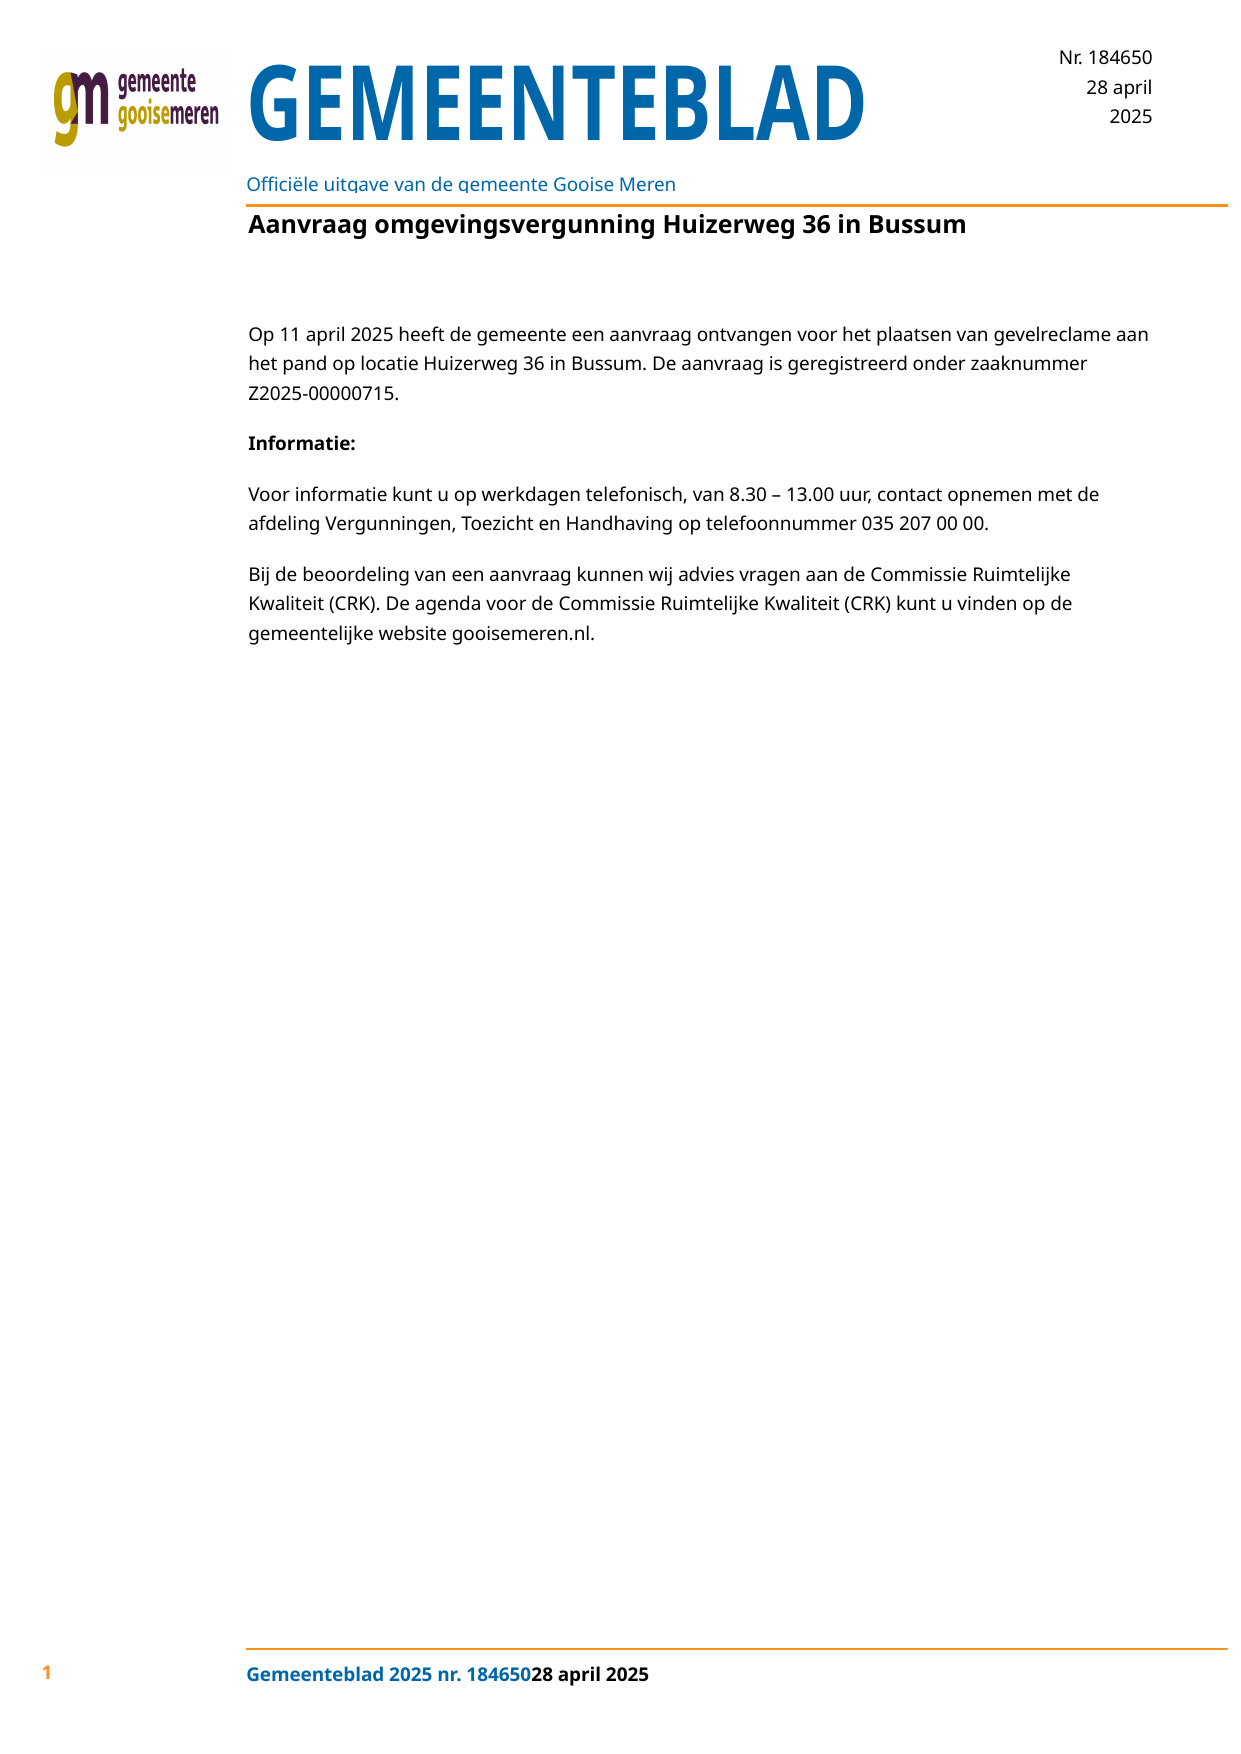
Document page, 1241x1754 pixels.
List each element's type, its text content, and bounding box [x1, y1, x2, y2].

text Aanvraag omgevingsvergunning Huizerweg 36 in Bussum [248, 207, 1152, 241]
text Voor informatie kunt u op werkdagen telefonisch, van 8.30 – 13.00 uur, contact opnemen met de afdeling Vergunningen, Toezicht en Handhaving op telefoonnummer 035 207 00 00. [248, 481, 1152, 536]
picture [41, 47, 231, 172]
text Bij de beoordeling van een aanvraag kunnen wij advies vragen aan de Commissie Ruimtelijke Kwaliteit (CRK). De agenda voor de Commissie Ruimtelijke Kwaliteit (CRK) kunt u vinden op de gemeentelijke website gooisemeren.nl. [248, 561, 1152, 646]
text Informatie: [248, 430, 1152, 456]
text Op 11 april 2025 heeft de gemeente een aanvraag ontvangen voor het plaatsen van gevelreclame aan het pand op locatie Huizerweg 36 in Bussum. De aanvraag is geregistreerd onder zaaknummer Z2025-00000715. [248, 321, 1152, 406]
